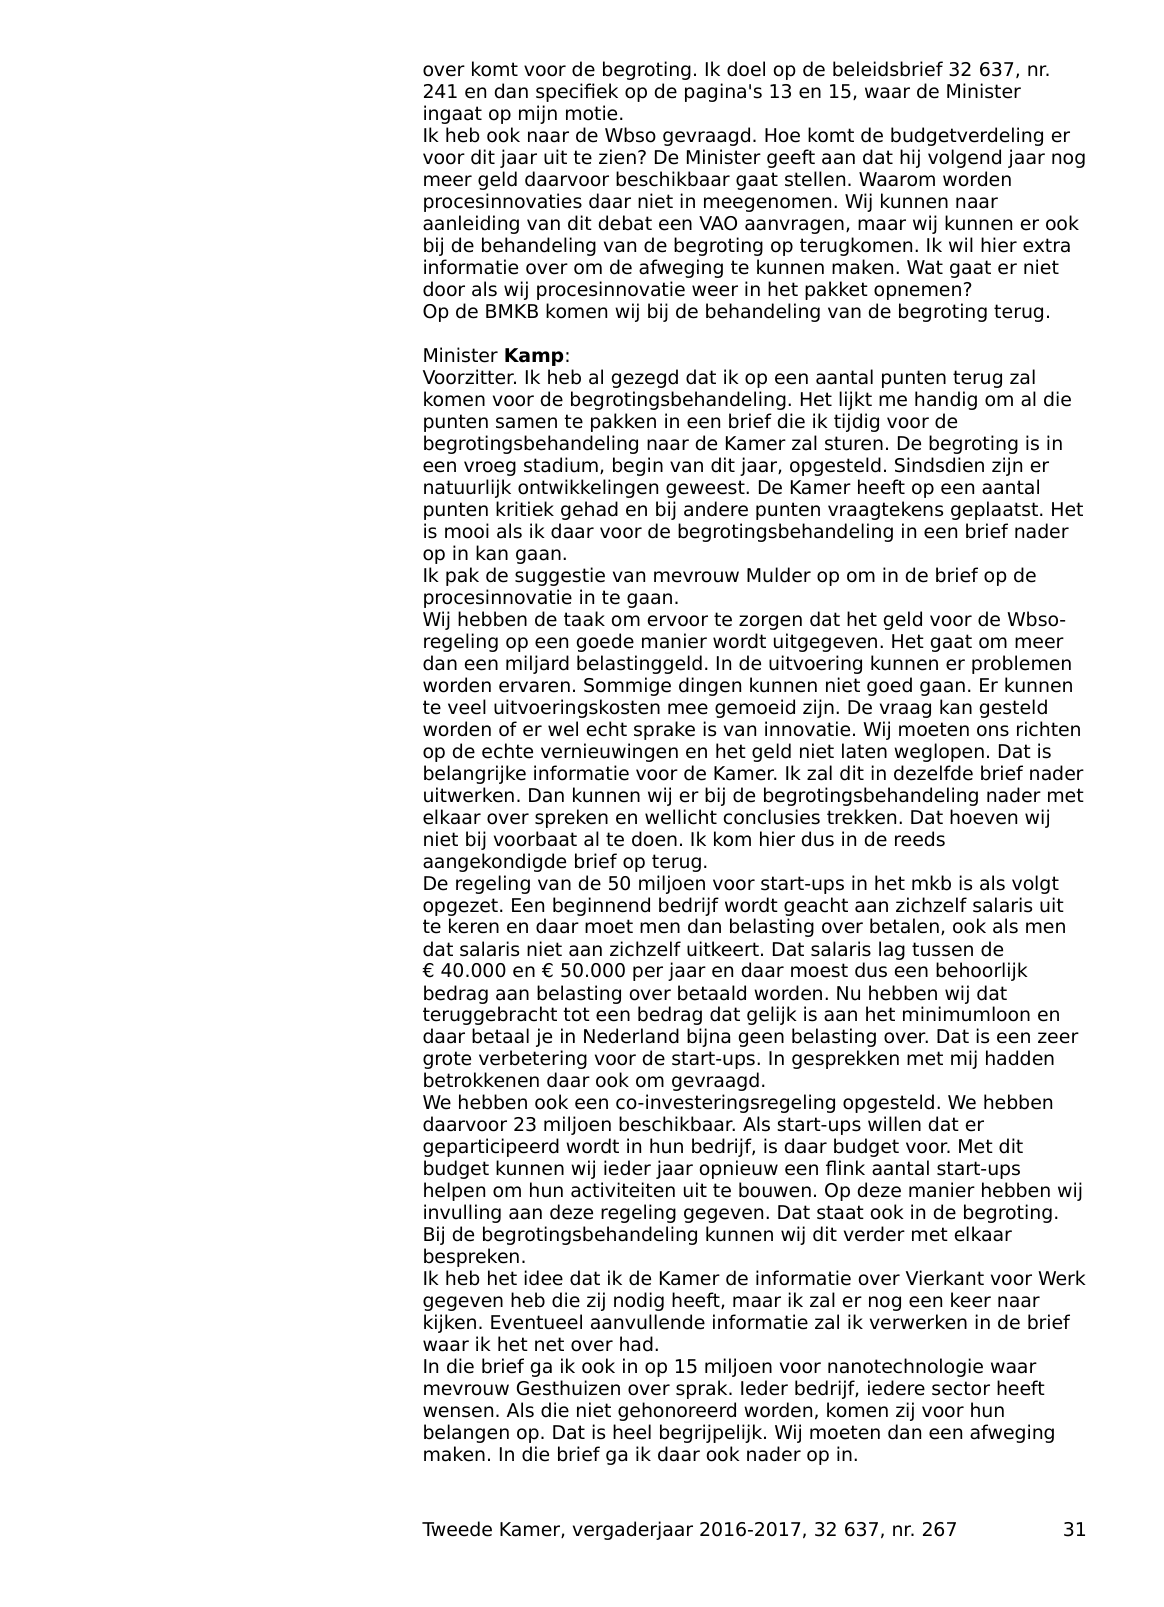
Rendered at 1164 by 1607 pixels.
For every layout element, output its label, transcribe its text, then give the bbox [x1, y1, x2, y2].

text De regeling van de 50 miljoen voor start-ups in het mkb is als volgt opgezet. Een beginnend bedrijf wordt geacht aan zichzelf salaris uit te keren en daar moet men dan belasting over betalen, ook als men dat salaris niet aan zichzelf uitkeert. Dat salaris lag tussen de € 40.000 en € 50.000 per jaar en daar moest dus een behoorlijk bedrag aan belasting over betaald worden. Nu hebben wij dat teruggebracht tot een bedrag dat gelijk is aan het minimumloon en daar betaal je in Nederland bijna geen belasting over. Dat is een zeer grote verbetering voor de start-ups. In gesprekken met mij hadden betrokkenen daar ook om gevraagd. [422, 872, 1087, 1092]
text Voorzitter. Ik heb al gezegd dat ik op een aantal punten terug zal komen voor de begrotingsbehandeling. Het lijkt me handig om al die punten samen te pakken in een brief die ik tijdig voor de begrotingsbehandeling naar de Kamer zal sturen. De begroting is in een vroeg stadium, begin van dit jaar, opgesteld. Sindsdien zijn er natuurlijk ontwikkelingen geweest. De Kamer heeft op een aantal punten kritiek gehad en bij andere punten vraagtekens geplaatst. Het is mooi als ik daar voor de begrotingsbehandeling in een brief nader op in kan gaan. [422, 367, 1087, 565]
text We hebben ook een co-investeringsregeling opgesteld. We hebben daarvoor 23 miljoen beschikbaar. Als start-ups willen dat er geparticipeerd wordt in hun bedrijf, is daar budget voor. Met dit budget kunnen wij ieder jaar opnieuw een flink aantal start-ups helpen om hun activiteiten uit te bouwen. Op deze manier hebben wij invulling aan deze regeling gegeven. Dat staat ook in de begroting. Bij de begrotingsbehandeling kunnen wij dit verder met elkaar bespreken. [422, 1092, 1087, 1268]
text Ik heb ook naar de Wbso gevraagd. Hoe komt de budgetverdeling er voor dit jaar uit te zien? De Minister geeft aan dat hij volgend jaar nog meer geld daarvoor beschikbaar gaat stellen. Waarom worden procesinnovaties daar niet in meegenomen. Wij kunnen naar aanleiding van dit debat een VAO aanvragen, maar wij kunnen er ook bij de behandeling van de begroting op terugkomen. Ik wil hier extra informatie over om de afweging te kunnen maken. Wat gaat er niet door als wij procesinnovatie weer in het pakket opnemen? [422, 125, 1087, 301]
text Wij hebben de taak om ervoor te zorgen dat het geld voor de Wbso-regeling op een goede manier wordt uitgegeven. Het gaat om meer dan een miljard belastinggeld. In de uitvoering kunnen er problemen worden ervaren. Sommige dingen kunnen niet goed gaan. Er kunnen te veel uitvoeringskosten mee gemoeid zijn. De vraag kan gesteld worden of er wel echt sprake is van innovatie. Wij moeten ons richten op de echte vernieuwingen en het geld niet laten weglopen. Dat is belangrijke informatie voor de Kamer. Ik zal dit in dezelfde brief nader uitwerken. Dan kunnen wij er bij de begrotingsbehandeling nader met elkaar over spreken en wellicht conclusies trekken. Dat hoeven wij niet bij voorbaat al te doen. Ik kom hier dus in de reeds aangekondigde brief op terug. [422, 609, 1087, 872]
text Ik pak de suggestie van mevrouw Mulder op om in de brief op de procesinnovatie in te gaan. [422, 565, 1087, 609]
text In die brief ga ik ook in op 15 miljoen voor nanotechnologie waar mevrouw Gesthuizen over sprak. Ieder bedrijf, iedere sector heeft wensen. Als die niet gehonoreerd worden, komen zij voor hun belangen op. Dat is heel begrijpelijk. Wij moeten dan een afweging maken. In die brief ga ik daar ook nader op in. [422, 1356, 1087, 1466]
text Op de BMKB komen wij bij de behandeling van de begroting terug. [422, 301, 1087, 323]
text Ik heb het idee dat ik de Kamer de informatie over Vierkant voor Werk gegeven heb die zij nodig heeft, maar ik zal er nog een keer naar kijken. Eventueel aanvullende informatie zal ik verwerken in de brief waar ik het net over had. [422, 1268, 1087, 1356]
text over komt voor de begroting. Ik doel op de beleidsbrief 32 637, nr. 241 en dan specifiek op de pagina's 13 en 15, waar de Minister ingaat op mijn motie. [422, 59, 1087, 125]
text Minister Kamp: [422, 345, 1087, 367]
